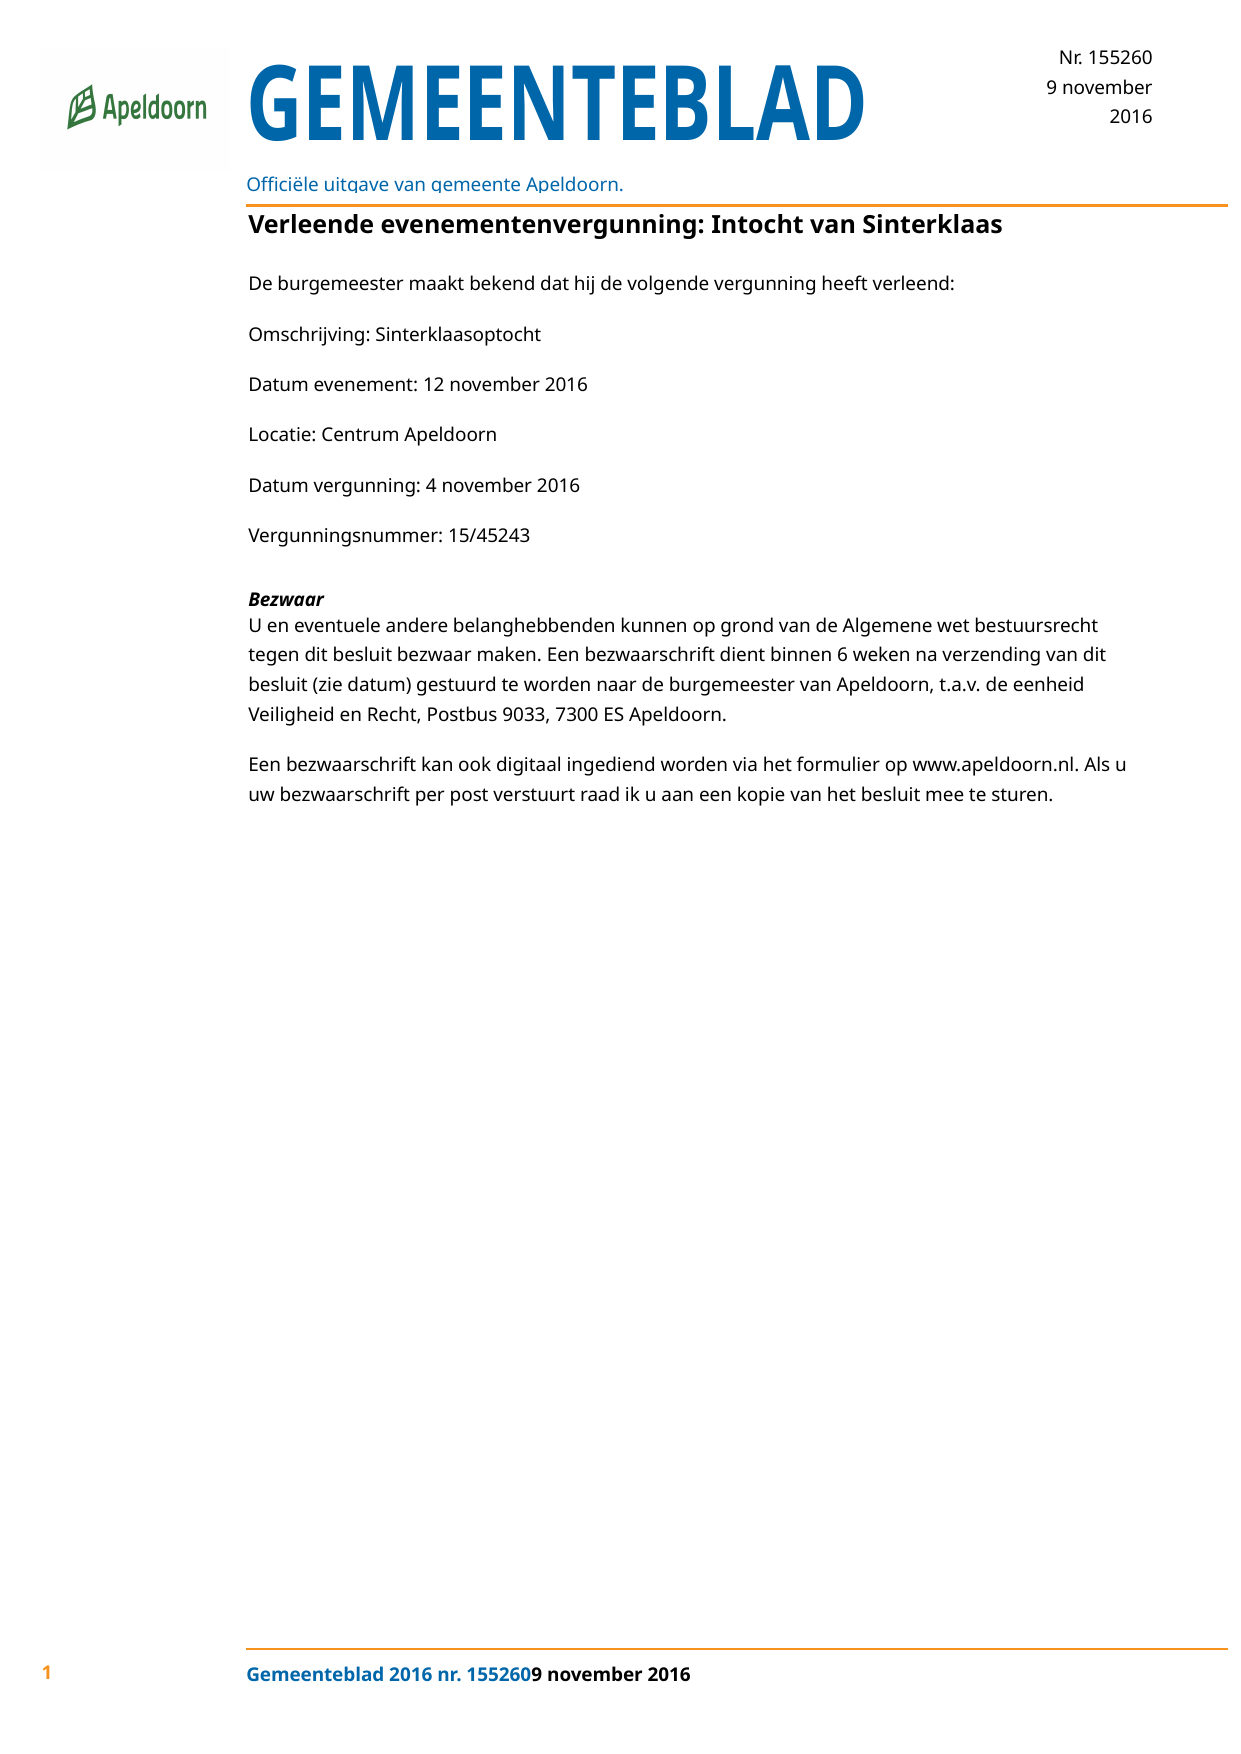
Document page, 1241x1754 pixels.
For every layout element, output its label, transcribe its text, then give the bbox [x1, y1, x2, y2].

text Verleende evenementenvergunning: Intocht van Sinterklaas [248, 207, 1152, 241]
text Vergunningsnummer: 15/45243 [248, 522, 1152, 548]
text Een bezwaarschrift kan ook digitaal ingediend worden via het formulier op www.apeldoorn.nl. Als u uw bezwaarschrift per post verstuurt raad ik u aan een kopie van het besluit mee te sturen. [248, 751, 1152, 807]
text Bezwaar [248, 586, 1152, 612]
text Datum vergunning: 4 november 2016 [248, 472, 1152, 498]
picture [41, 47, 231, 172]
text De burgemeester maakt bekend dat hij de volgende vergunning heeft verleend: [248, 270, 1152, 296]
text Datum evenement: 12 november 2016 [248, 371, 1152, 397]
text U en eventuele andere belanghebbenden kunnen op grond van de Algemene wet bestuursrecht tegen dit besluit bezwaar maken. Een bezwaarschrift dient binnen 6 weken na verzending van dit besluit (zie datum) gestuurd te worden naar de burgemeester van Apeldoorn, t.a.v. de eenheid Veiligheid en Recht, Postbus 9033, 7300 ES Apeldoorn. [248, 612, 1152, 727]
text Omschrijving: Sinterklaasoptocht [248, 321, 1152, 346]
text Locatie: Centrum Apeldoorn [248, 422, 1152, 447]
